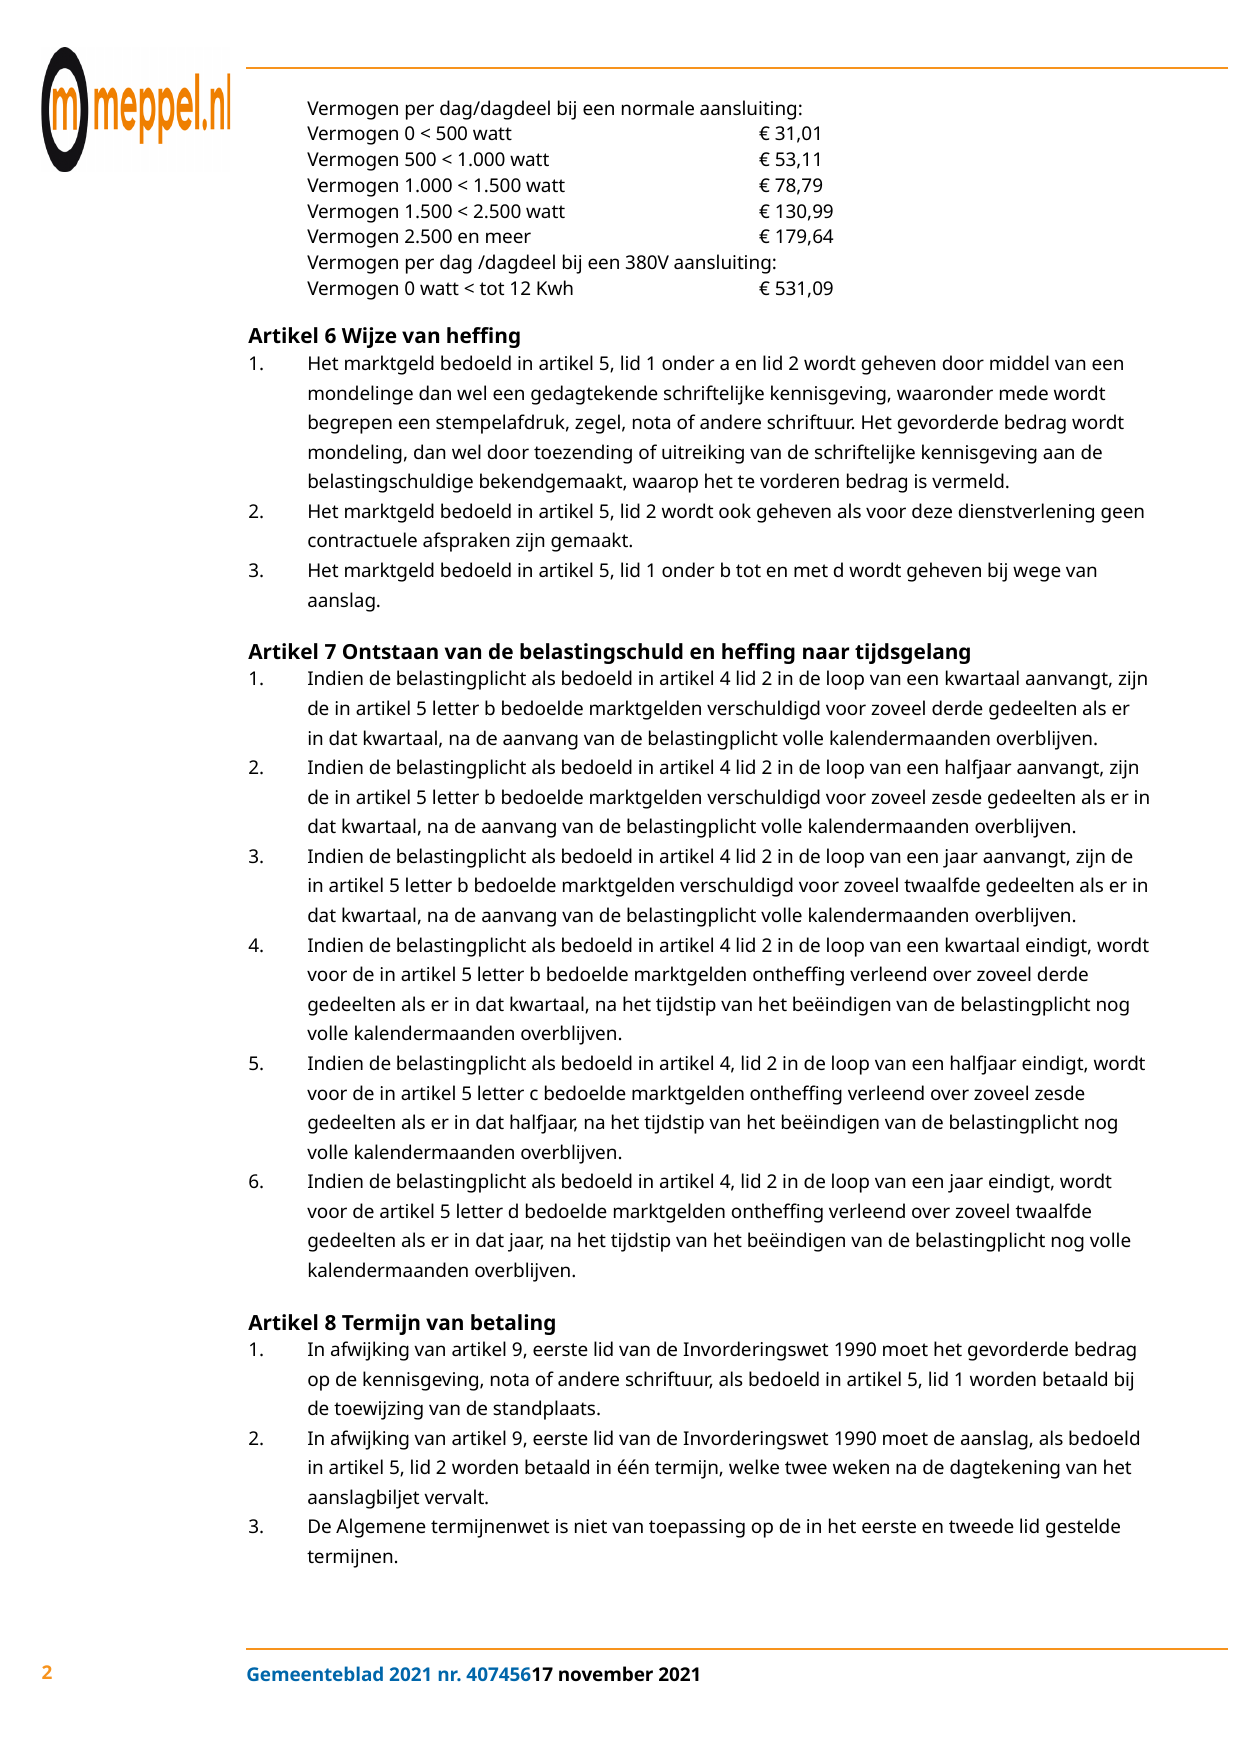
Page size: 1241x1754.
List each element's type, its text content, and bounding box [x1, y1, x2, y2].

text Artikel 6 Wijze van heffing [248, 322, 1152, 350]
text Artikel 7 Ontstaan van de belastingschuld en heffing naar tijdsgelang [248, 637, 1152, 666]
table_cell Vermogen 2.500 en meer [307, 224, 759, 249]
list Indien de belastingplicht als bedoeld in artikel 4, lid 2 in de loop van een halfjaar eindigt, wordt voor de in artikel 5 letter c bedoelde marktgelden ontheffing verleend over zoveel zesde gedeelten als er in dat halfjaar, na het tijdstip van het beëindigen van de belastingplicht nog volle kalendermaanden overblijven. [248, 1050, 1152, 1165]
list Indien de belastingplicht als bedoeld in artikel 4 lid 2 in de loop van een halfjaar aanvangt, zijn de in artikel 5 letter b bedoelde marktgelden verschuldigd voor zoveel zesde gedeelten als er in dat kwartaal, na de aanvang van de belastingplicht volle kalendermaanden overblijven. [248, 754, 1152, 839]
table_cell € 53,11 [759, 146, 1211, 172]
text Artikel 8 Termijn van betaling [248, 1308, 1152, 1336]
table_cell € 78,79 [759, 172, 1211, 198]
table_cell Vermogen 1.500 < 2.500 watt [307, 198, 759, 223]
table_header Vermogen per dag/dagdeel bij een normale aansluiting: [307, 95, 1211, 121]
table_cell Vermogen per dag /dagdeel bij een 380V aansluiting: [307, 249, 1211, 275]
list Indien de belastingplicht als bedoeld in artikel 4 lid 2 in de loop van een jaar aanvangt, zijn de in artikel 5 letter b bedoelde marktgelden verschuldigd voor zoveel twaalfde gedeelten als er in dat kwartaal, na de aanvang van de belastingplicht volle kalendermaanden overblijven. [248, 843, 1152, 928]
list Indien de belastingplicht als bedoeld in artikel 4 lid 2 in de loop van een kwartaal aanvangt, zijn de in artikel 5 letter b bedoelde marktgelden verschuldigd voor zoveel derde gedeelten als er in dat kwartaal, na de aanvang van de belastingplicht volle kalendermaanden overblijven. [248, 666, 1152, 751]
table_cell Vermogen 0 < 500 watt [307, 121, 759, 146]
table_cell € 130,99 [759, 198, 1211, 223]
list Het marktgeld bedoeld in artikel 5, lid 1 onder b tot en met d wordt geheven bij wege van aanslag. [248, 557, 1152, 612]
list Indien de belastingplicht als bedoeld in artikel 4, lid 2 in de loop van een jaar eindigt, wordt voor de artikel 5 letter d bedoelde marktgelden ontheffing verleend over zoveel twaalfde gedeelten als er in dat jaar, na het tijdstip van het beëindigen van de belastingplicht nog volle kalendermaanden overblijven. [248, 1168, 1152, 1283]
list Indien de belastingplicht als bedoeld in artikel 4 lid 2 in de loop van een kwartaal eindigt, wordt voor de in artikel 5 letter b bedoelde marktgelden ontheffing verleend over zoveel derde gedeelten als er in dat kwartaal, na het tijdstip van het beëindigen van de belastingplicht nog volle kalendermaanden overblijven. [248, 932, 1152, 1046]
list In afwijking van artikel 9, eerste lid van de Invorderingswet 1990 moet het gevorderde bedrag op de kennisgeving, nota of andere schriftuur, als bedoeld in artikel 5, lid 1 worden betaald bij de toewijzing van de standplaats. [248, 1336, 1152, 1421]
table_cell Vermogen 1.000 < 1.500 watt [307, 172, 759, 198]
table_cell € 531,09 [759, 275, 1211, 301]
table_cell Vermogen 0 watt < tot 12 Kwh [307, 275, 759, 301]
list In afwijking van artikel 9, eerste lid van de Invorderingswet 1990 moet de aanslag, als bedoeld in artikel 5, lid 2 worden betaald in één termijn, welke twee weken na de dagtekening van het aanslagbiljet vervalt. [248, 1425, 1152, 1510]
table_cell Vermogen 500 < 1.000 watt [307, 146, 759, 172]
list Het marktgeld bedoeld in artikel 5, lid 2 wordt ook geheven als voor deze dienstverlening geen contractuele afspraken zijn gemaakt. [248, 498, 1152, 553]
list Het marktgeld bedoeld in artikel 5, lid 1 onder a en lid 2 wordt geheven door middel van een mondelinge dan wel een gedagtekende schriftelijke kennisgeving, waaronder mede wordt begrepen een stempelafdruk, zegel, nota of andere schriftuur. Het gevorderde bedrag wordt mondeling, dan wel door toezending of uitreiking van de schriftelijke kennisgeving aan de belastingschuldige bekendgemaakt, waarop het te vorderen bedrag is vermeld. [248, 350, 1152, 494]
picture [41, 47, 231, 172]
list De Algemene termijnenwet is niet van toepassing op de in het eerste en tweede lid gestelde termijnen. [248, 1514, 1152, 1569]
table_cell € 179,64 [759, 224, 1211, 249]
table_cell € 31,01 [759, 121, 1211, 146]
